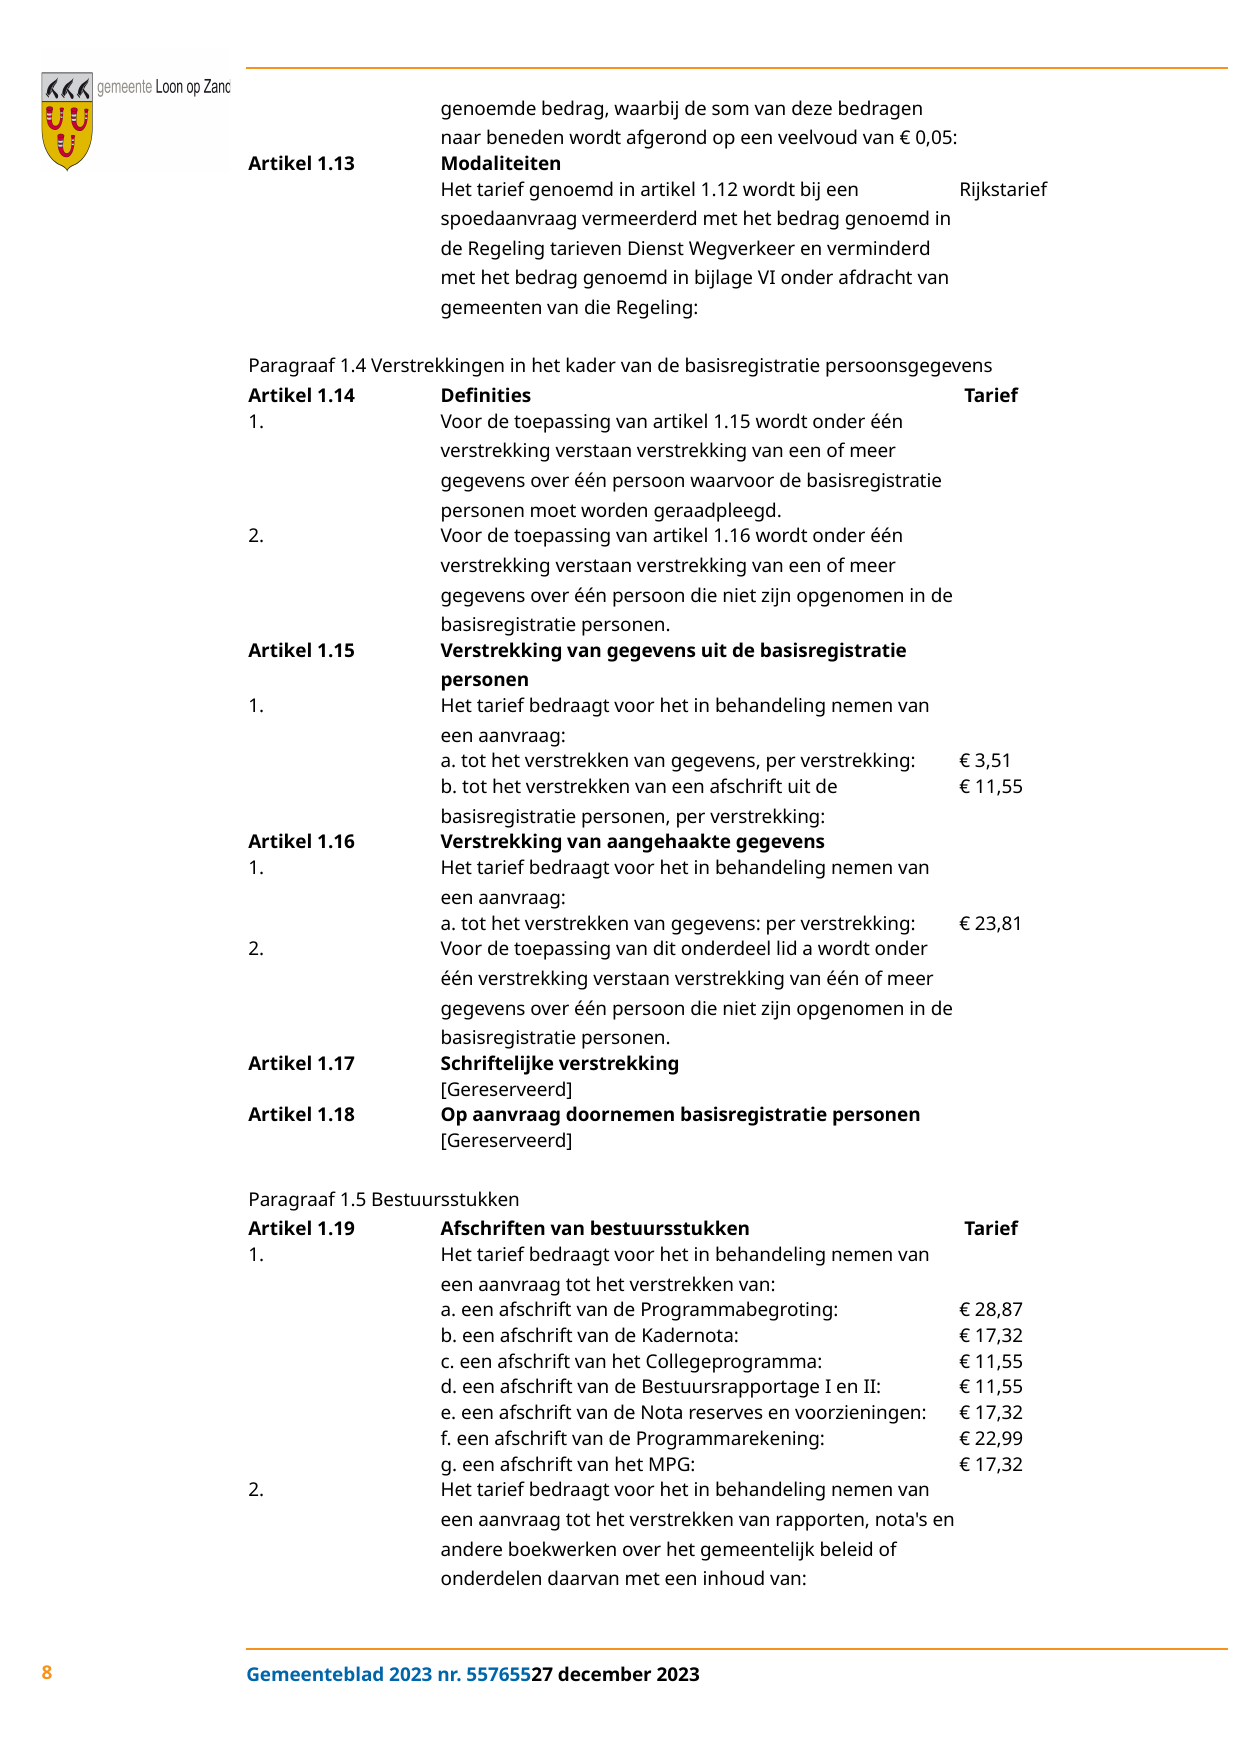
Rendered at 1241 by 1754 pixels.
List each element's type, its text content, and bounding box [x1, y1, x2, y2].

table_cell 1. [248, 1241, 440, 1296]
text Paragraaf 1.5 Bestuursstukken [248, 1186, 1152, 1211]
table_cell € 11,55 [959, 1374, 1152, 1399]
table_cell € 3,51 [959, 748, 1152, 773]
table_cell [959, 408, 1152, 523]
table_cell 1. [248, 855, 440, 910]
table_cell € 17,32 [959, 1451, 1152, 1477]
table_cell Artikel 1.13 [248, 150, 440, 176]
table_cell [959, 829, 1152, 854]
table_cell Artikel 1.16 [248, 829, 440, 854]
table_cell 1. [248, 408, 440, 523]
table_cell [248, 1322, 440, 1348]
table_cell [Gereserveerd] [440, 1127, 959, 1153]
table_cell g. een afschrift van het MPG: [440, 1451, 959, 1477]
table_cell [Gereserveerd] [440, 1076, 959, 1101]
table_cell € 17,32 [959, 1322, 1152, 1348]
table_cell Schriftelijke verstrekking [440, 1050, 959, 1076]
table_header Tarief [959, 383, 1152, 408]
table_header Definities [440, 383, 959, 408]
table_header Artikel 1.14 [248, 383, 440, 408]
table_header Artikel 1.19 [248, 1215, 440, 1241]
table_cell Het tarief genoemd in artikel 1.12 wordt bij een spoedaanvraag vermeerderd met het bedrag genoemd in de Regeling tarieven Dienst Wegverkeer en verminderd met het bedrag genoemd in bijlage VI onder afdracht van gemeenten van die Regeling: [440, 176, 959, 320]
table_cell [248, 748, 440, 773]
table_cell d. een afschrift van de Bestuursrapportage I en II: [440, 1374, 959, 1399]
table_cell f. een afschrift van de Programmarekening: [440, 1425, 959, 1451]
table_cell [959, 150, 1152, 176]
table_cell [959, 855, 1152, 910]
table_cell [248, 1076, 440, 1101]
table_cell [248, 774, 440, 829]
table_cell c. een afschrift van het Collegeprogramma: [440, 1348, 959, 1374]
table_cell [959, 1477, 1152, 1591]
table_cell [248, 1296, 440, 1322]
table_cell Verstrekking van gegevens uit de basisregistratie personen [440, 637, 959, 692]
table_cell Voor de toepassing van artikel 1.15 wordt onder één verstrekking verstaan verstrekking van een of meer gegevens over één persoon waarvoor de basisregistratie personen moet worden geraadpleegd. [440, 408, 959, 523]
table_cell b. tot het verstrekken van een afschrift uit de basisregistratie personen, per verstrekking: [440, 774, 959, 829]
table_cell € 22,99 [959, 1425, 1152, 1451]
table_cell [959, 1101, 1152, 1127]
table_cell Voor de toepassing van artikel 1.16 wordt onder één verstrekking verstaan verstrekking van een of meer gegevens over één persoon die niet zijn opgenomen in de basisregistratie personen. [440, 523, 959, 637]
table_cell [959, 637, 1152, 692]
table_cell [959, 95, 1152, 150]
table_cell [959, 1241, 1152, 1296]
table_cell Modaliteiten [440, 150, 959, 176]
table_cell 2. [248, 523, 440, 637]
table_cell [248, 1451, 440, 1477]
table_cell [248, 1425, 440, 1451]
table_cell [959, 1127, 1152, 1153]
table_cell [248, 1127, 440, 1153]
text Paragraaf 1.4 Verstrekkingen in het kader van de basisregistratie persoonsgegevens [248, 353, 1152, 378]
table_cell € 11,55 [959, 774, 1152, 829]
table_cell € 28,87 [959, 1296, 1152, 1322]
table_cell [959, 936, 1152, 1050]
table_cell [959, 523, 1152, 637]
table_cell Het tarief bedraagt voor het in behandeling nemen van een aanvraag: [440, 693, 959, 748]
table_cell Het tarief bedraagt voor het in behandeling nemen van een aanvraag tot het verstrekken van rapporten, nota's en andere boekwerken over het gemeentelijk beleid of onderdelen daarvan met een inhoud van: [440, 1477, 959, 1591]
table_cell b. een afschrift van de Kadernota: [440, 1322, 959, 1348]
table_cell a. een afschrift van de Programmabegroting: [440, 1296, 959, 1322]
table_cell Het tarief bedraagt voor het in behandeling nemen van een aanvraag tot het verstrekken van: [440, 1241, 959, 1296]
table_cell Voor de toepassing van dit onderdeel lid a wordt onder één verstrekking verstaan verstrekking van één of meer gegevens over één persoon die niet zijn opgenomen in de basisregistratie personen. [440, 936, 959, 1050]
table_cell [959, 693, 1152, 748]
table_cell € 17,32 [959, 1399, 1152, 1425]
table_cell 2. [248, 1477, 440, 1591]
table_cell 1. [248, 693, 440, 748]
table_cell [248, 95, 440, 150]
table_cell € 23,81 [959, 910, 1152, 936]
table_cell e. een afschrift van de Nota reserves en voorzieningen: [440, 1399, 959, 1425]
table_cell Verstrekking van aangehaakte gegevens [440, 829, 959, 854]
table_cell Artikel 1.15 [248, 637, 440, 692]
table_cell Artikel 1.18 [248, 1101, 440, 1127]
table_cell Artikel 1.17 [248, 1050, 440, 1076]
table_cell a. tot het verstrekken van gegevens, per verstrekking: [440, 748, 959, 773]
table_cell Op aanvraag doornemen basisregistratie personen [440, 1101, 959, 1127]
table_cell [248, 1348, 440, 1374]
picture [41, 47, 231, 172]
table_header Afschriften van bestuursstukken [440, 1215, 959, 1241]
table_header Tarief [959, 1215, 1152, 1241]
table_cell [248, 176, 440, 320]
table_cell € 11,55 [959, 1348, 1152, 1374]
table_cell [248, 910, 440, 936]
table_cell [959, 1076, 1152, 1101]
table_cell [248, 1399, 440, 1425]
table_cell a. tot het verstrekken van gegevens: per verstrekking: [440, 910, 959, 936]
table_cell genoemde bedrag, waarbij de som van deze bedragen naar beneden wordt afgerond op een veelvoud van € 0,05: [440, 95, 959, 150]
table_cell 2. [248, 936, 440, 1050]
table_cell Rijkstarief [959, 176, 1152, 320]
table_cell [248, 1374, 440, 1399]
table_cell Het tarief bedraagt voor het in behandeling nemen van een aanvraag: [440, 855, 959, 910]
table_cell [959, 1050, 1152, 1076]
